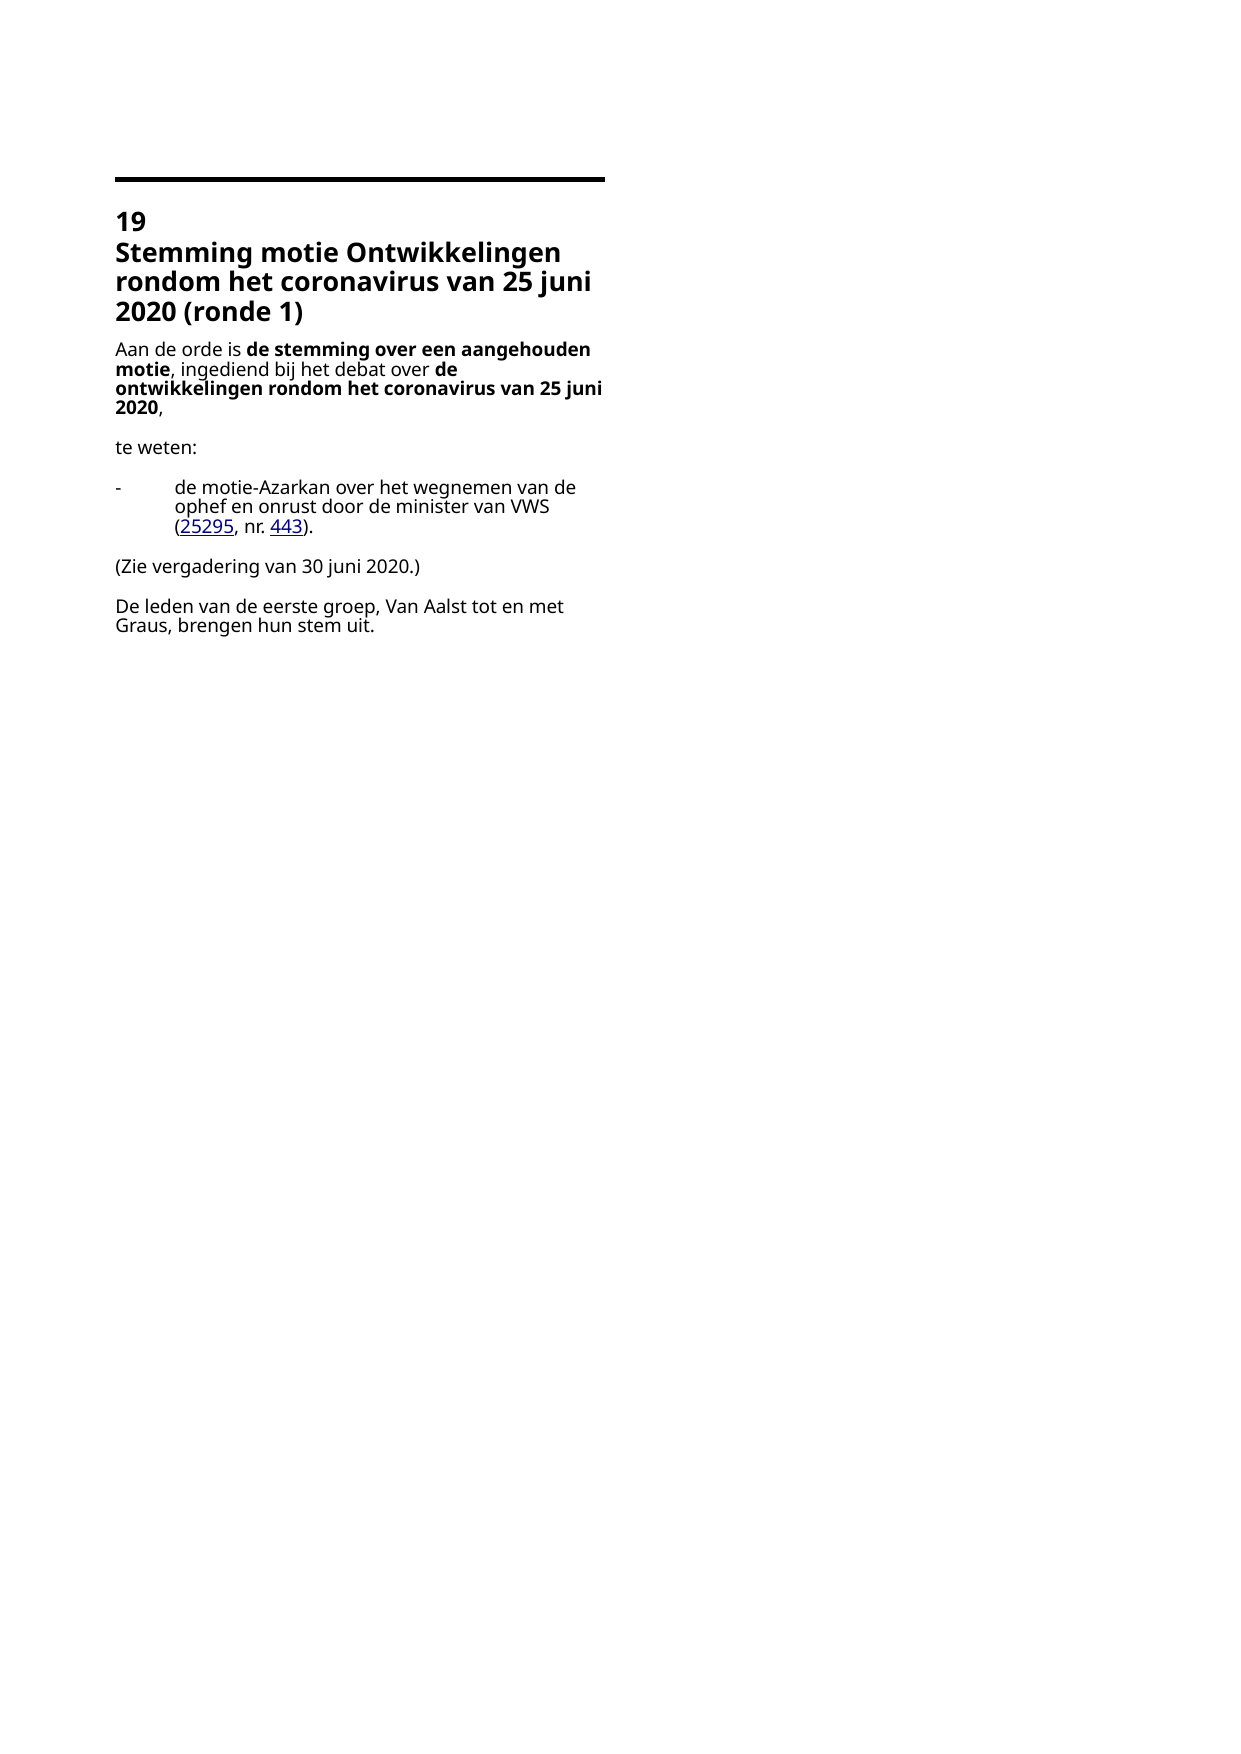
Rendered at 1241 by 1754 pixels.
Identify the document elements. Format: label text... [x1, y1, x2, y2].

text te weten: [115, 439, 605, 458]
text Aan de orde is de stemming over een aangehouden motie, ingediend bij het debat over de ontwikkelingen rondom het coronavirus van 25 juni 2020, [115, 341, 605, 418]
list de motie-Azarkan over het wegnemen van de ophef en onrust door de minister van VWS (25295, nr. 443). [115, 479, 605, 537]
text (Zie vergadering van 30 juni 2020.) [115, 558, 605, 577]
text De leden van de eerste groep, Van Aalst tot en met Graus, brengen hun stem uit. [115, 598, 605, 636]
text 19 [115, 203, 605, 239]
text Stemming motie Ontwikkelingen rondom het coronavirus van 25 juni 2020 (ronde 1) [115, 239, 605, 341]
